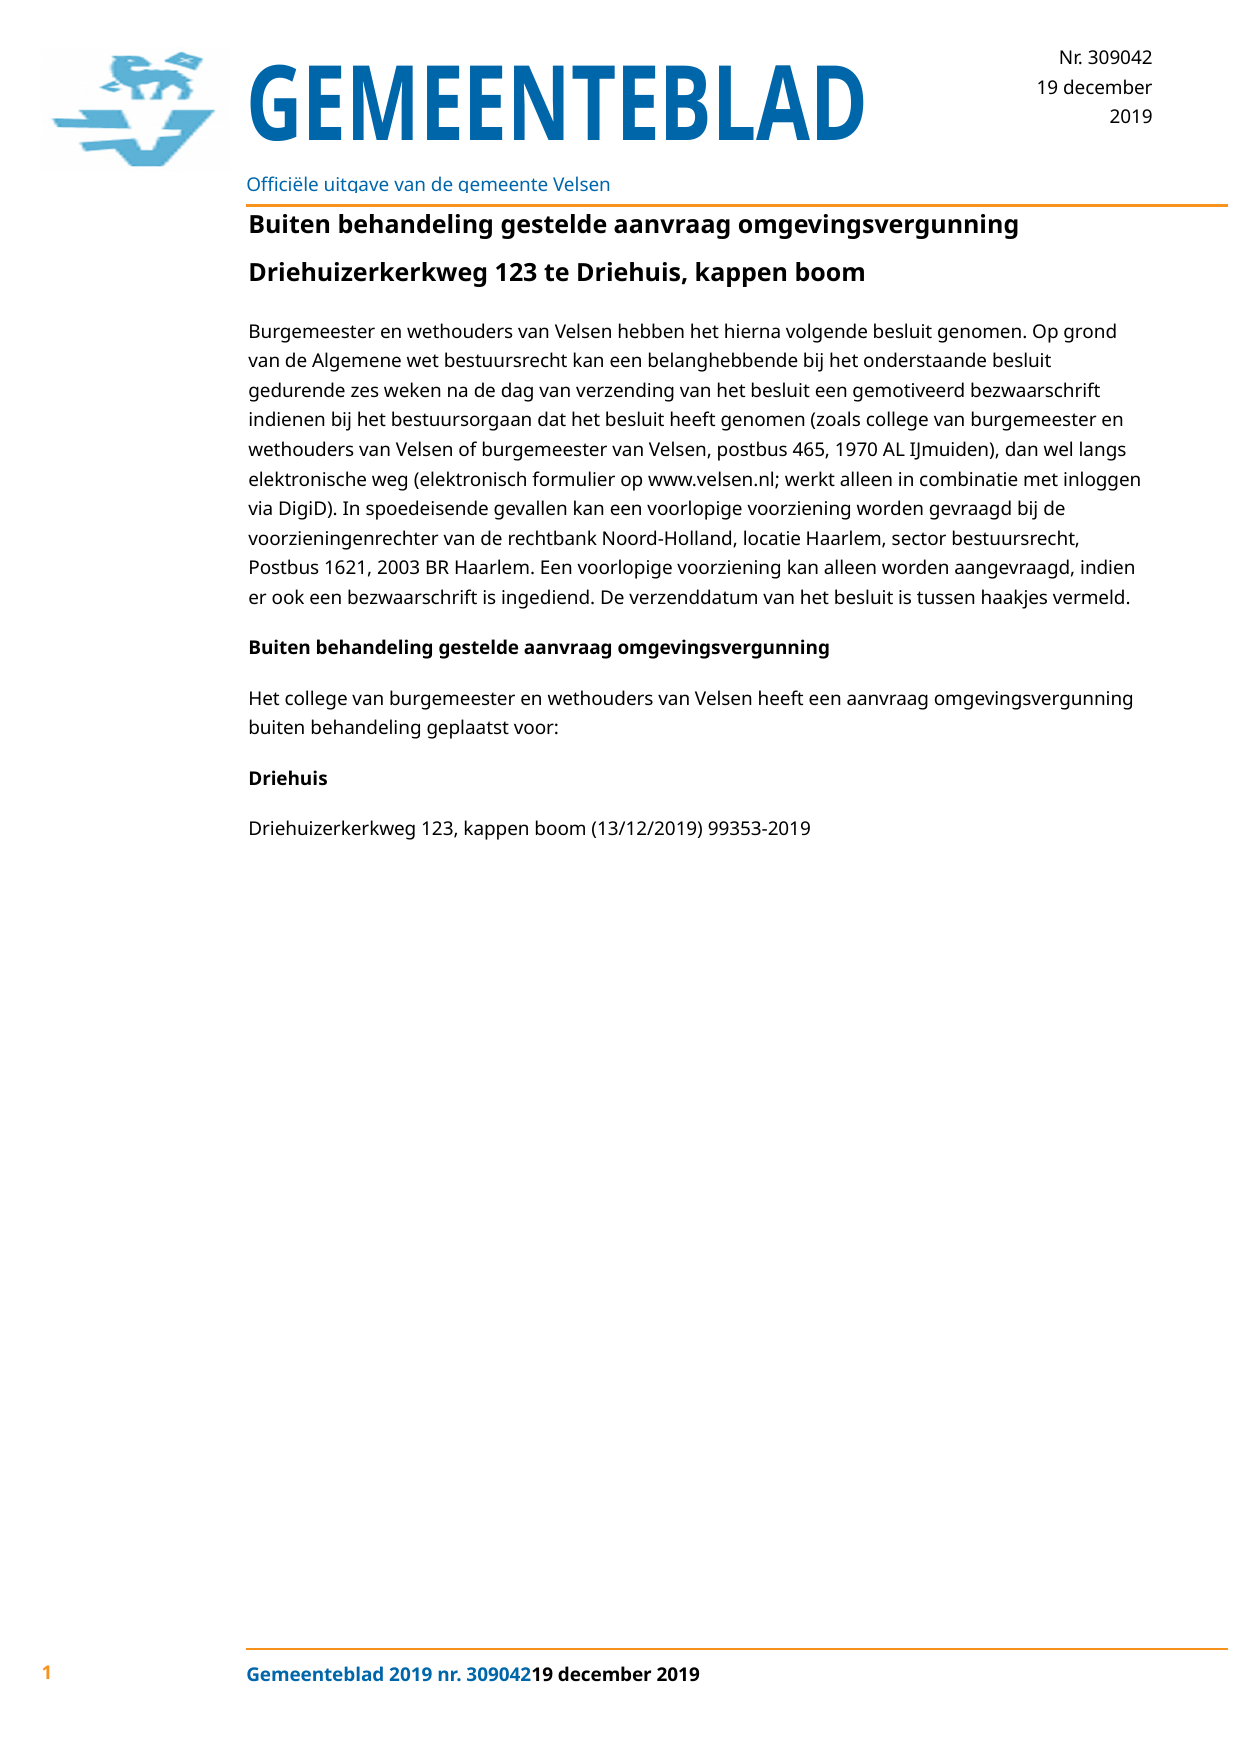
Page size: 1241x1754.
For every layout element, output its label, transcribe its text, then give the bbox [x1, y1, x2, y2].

text Driehuis [248, 765, 1152, 791]
text Driehuizerkerkweg 123, kappen boom (13/12/2019) 99353-2019 [248, 815, 1152, 841]
picture [41, 47, 231, 172]
text Buiten behandeling gestelde aanvraag omgevingsvergunning Driehuizerkerkweg 123 te Driehuis, kappen boom [248, 207, 1152, 288]
text Het college van burgemeester en wethouders van Velsen heeft een aanvraag omgevingsvergunning buiten behandeling geplaatst voor: [248, 685, 1152, 740]
text Burgemeester en wethouders van Velsen hebben het hierna volgende besluit genomen. Op grond van de Algemene wet bestuursrecht kan een belanghebbende bij het onderstaande besluit gedurende zes weken na de dag van verzending van het besluit een gemotiveerd bezwaarschrift indienen bij het bestuursorgaan dat het besluit heeft genomen (zoals college van burgemeester en wethouders van Velsen of burgemeester van Velsen, postbus 465, 1970 AL IJmuiden), dan wel langs elektronische weg (elektronisch formulier op www.velsen.nl; werkt alleen in combinatie met inloggen via DigiD). In spoedeisende gevallen kan een voorlopige voorziening worden gevraagd bij de voorzieningenrechter van de rechtbank Noord-Holland, locatie Haarlem, sector bestuursrecht, Postbus 1621, 2003 BR Haarlem. Een voorlopige voorziening kan alleen worden aangevraagd, indien er ook een bezwaarschrift is ingediend. De verzenddatum van het besluit is tussen haakjes vermeld. [248, 318, 1152, 610]
text Buiten behandeling gestelde aanvraag omgevingsvergunning [248, 634, 1152, 660]
